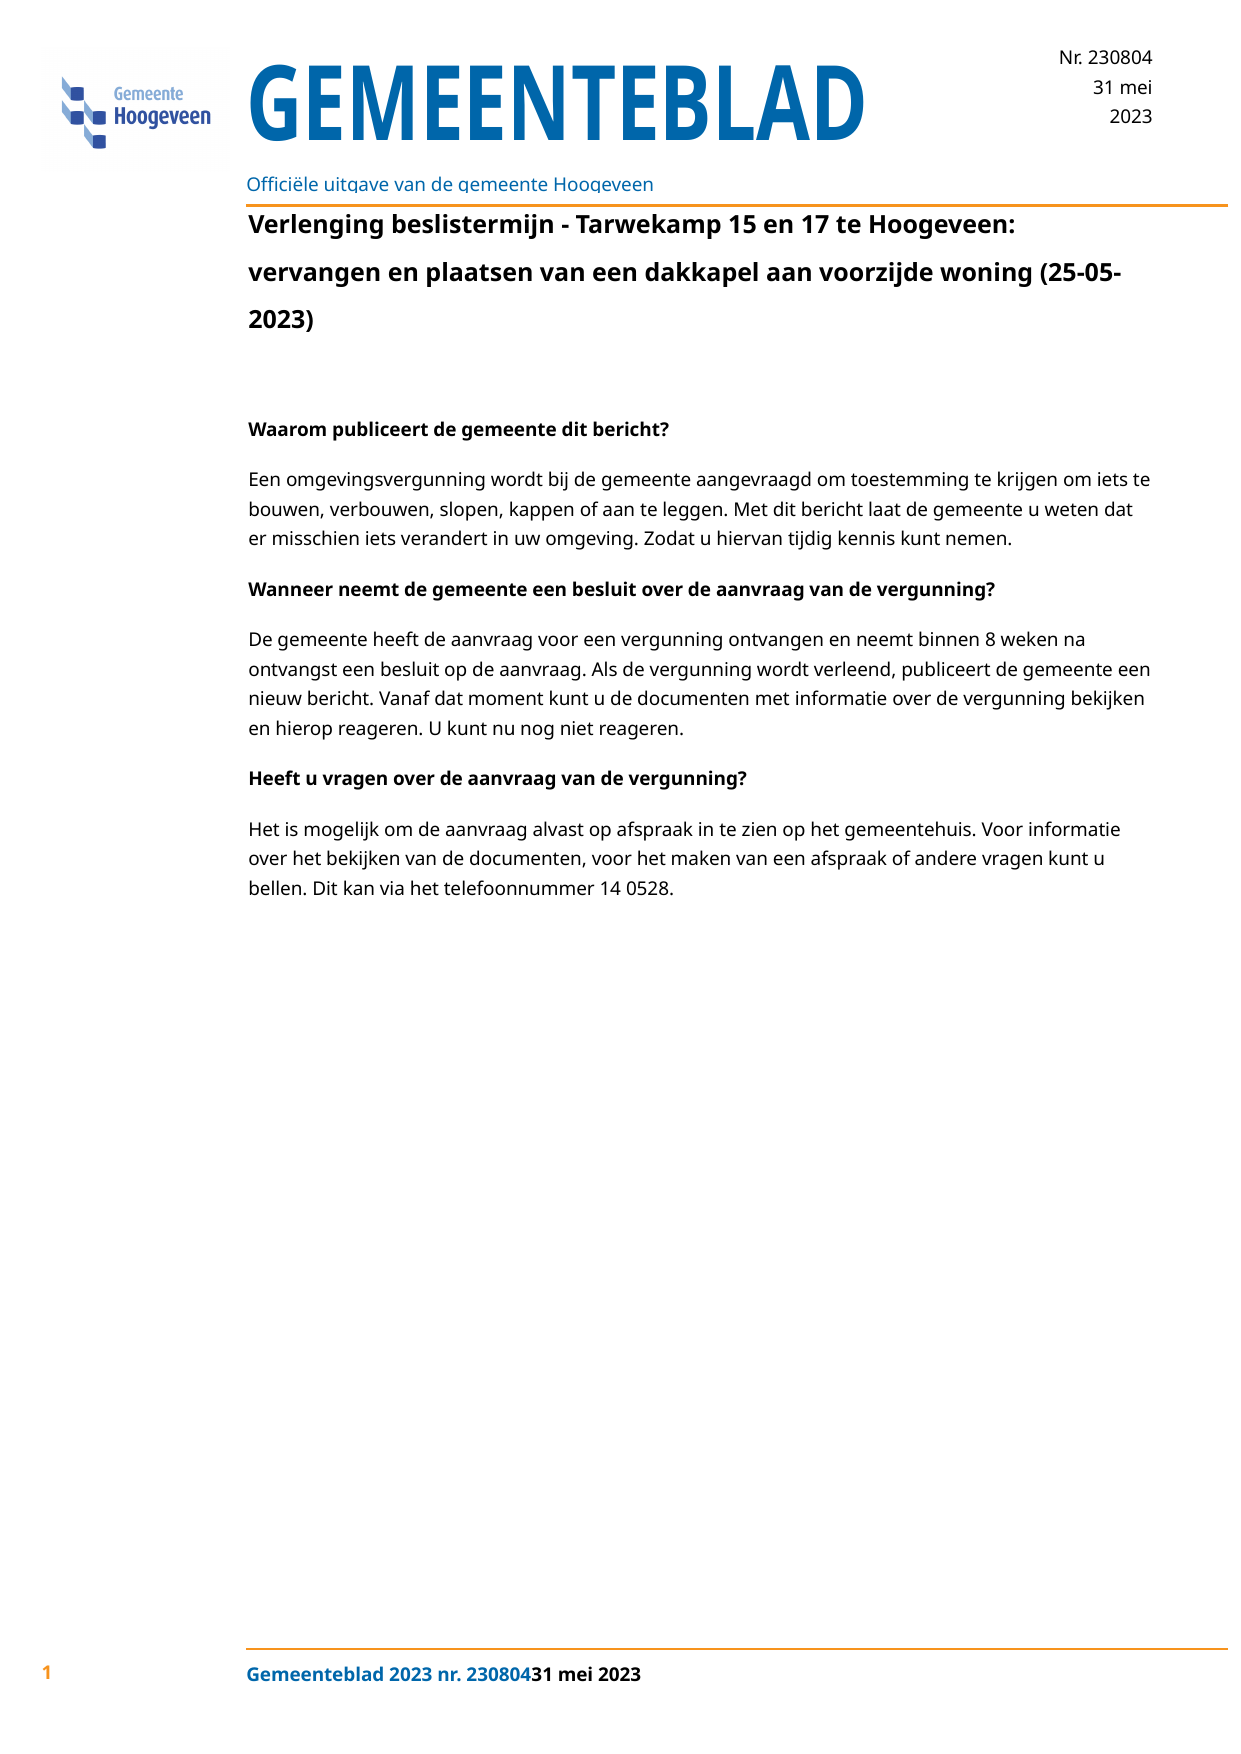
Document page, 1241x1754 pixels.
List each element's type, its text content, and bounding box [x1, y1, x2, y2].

picture [41, 47, 231, 172]
text Verlenging beslistermijn - Tarwekamp 15 en 17 te Hoogeveen: vervangen en plaatsen van een dakkapel aan voorzijde woning (25-05-2023) [248, 207, 1152, 336]
text Wanneer neemt de gemeente een besluit over de aanvraag van de vergunning? [248, 576, 1152, 602]
text Waarom publiceert de gemeente dit bericht? [248, 416, 1152, 442]
text Het is mogelijk om de aanvraag alvast op afspraak in te zien op het gemeentehuis. Voor informatie over het bekijken van de documenten, voor het maken van een afspraak of andere vragen kunt u bellen. Dit kan via het telefoonnummer 14 0528. [248, 816, 1152, 901]
text De gemeente heeft de aanvraag voor een vergunning ontvangen en neemt binnen 8 weken na ontvangst een besluit op de aanvraag. Als de vergunning wordt verleend, publiceert de gemeente een nieuw bericht. Vanaf dat moment kunt u de documenten met informatie over de vergunning bekijken en hierop reageren. U kunt nu nog niet reageren. [248, 626, 1152, 741]
text Een omgevingsvergunning wordt bij de gemeente aangevraagd om toestemming te krijgen om iets te bouwen, verbouwen, slopen, kappen of aan te leggen. Met dit bericht laat de gemeente u weten dat er misschien iets verandert in uw omgeving. Zodat u hiervan tijdig kennis kunt nemen. [248, 466, 1152, 551]
text Heeft u vragen over de aanvraag van de vergunning? [248, 766, 1152, 791]
